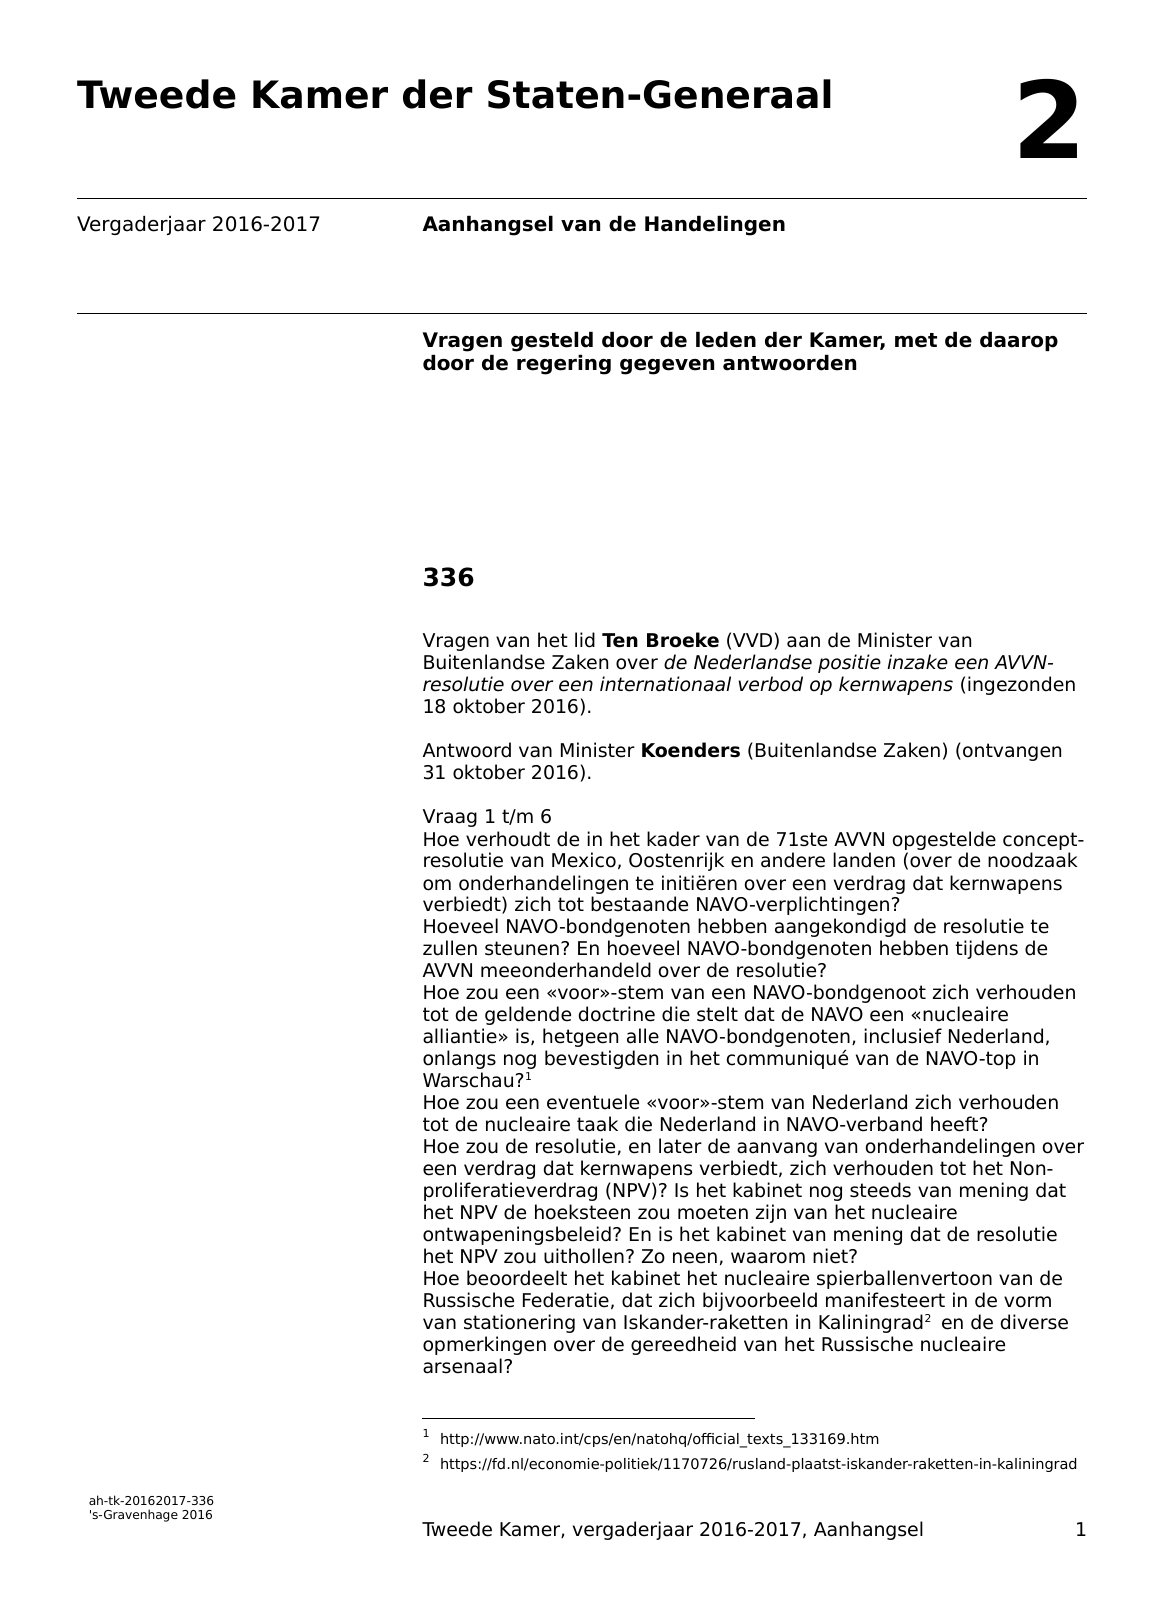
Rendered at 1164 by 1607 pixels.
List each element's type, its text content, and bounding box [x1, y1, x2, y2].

table_cell Vragen gesteld door de leden der Kamer, met de daarop door de regering gegeven antwoorden [422, 314, 1087, 375]
text https://fd.nl/economie-politiek/1170726/rusland-plaatst-iskander-raketten-in-kaliningrad [422, 1452, 1087, 1474]
table_cell Aanhangsel van de Handelingen [422, 199, 1087, 313]
text Hoe verhoudt de in het kader van de 71ste AVVN opgestelde concept-resolutie van Mexico, Oostenrijk en andere landen (over de noodzaak om onderhandelingen te initiëren over een verdrag dat kernwapens verbiedt) zich tot bestaande NAVO-verplichtingen? [422, 828, 1087, 916]
text Vraag 1 t/m 6 [422, 806, 1087, 828]
text 's-Gravenhage 2016 [88, 1508, 323, 1522]
text Hoe zou een «voor»-stem van een NAVO-bondgenoot zich verhouden tot de geldende doctrine die stelt dat de NAVO een «nucleaire alliantie» is, hetgeen alle NAVO-bondgenoten, inclusief Nederland, onlangs nog bevestigden in het communiqué van de NAVO-top in Warschau? [422, 982, 1087, 1092]
table_header 2 [886, 59, 1087, 198]
text Hoeveel NAVO-bondgenoten hebben aangekondigd de resolutie te zullen steunen? En hoeveel NAVO-bondgenoten hebben tijdens de AVVN meeonderhandeld over de resolutie? [422, 916, 1087, 982]
table_header Tweede Kamer der Staten-Generaal [77, 59, 886, 198]
text Vragen van het lid Ten Broeke (VVD) aan de Minister van Buitenlandse Zaken over de Nederlandse positie inzake een AVVN-resolutie over een internationaal verbod op kernwapens (ingezonden 18 oktober 2016). [422, 630, 1087, 718]
text ah-tk-20162017-336 [88, 1494, 323, 1508]
text http://www.nato.int/cps/en/natohq/official_texts_133169.htm [422, 1427, 1087, 1449]
text Hoe zou de resolutie, en later de aanvang van onderhandelingen over een verdrag dat kernwapens verbiedt, zich verhouden tot het Non-proliferatieverdrag (NPV)? Is het kabinet nog steeds van mening dat het NPV de hoeksteen zou moeten zijn van het nucleaire ontwapeningsbeleid? En is het kabinet van mening dat de resolutie het NPV zou uithollen? Zo neen, waarom niet? [422, 1136, 1087, 1268]
text Hoe zou een eventuele «voor»-stem van Nederland zich verhouden tot de nucleaire taak die Nederland in NAVO-verband heeft? [422, 1092, 1087, 1136]
table_cell Vergaderjaar 2016-2017 [77, 199, 422, 313]
text Hoe beoordeelt het kabinet het nucleaire spierballenvertoon van de Russische Federatie, dat zich bijvoorbeeld manifesteert in de vorm van stationering van Iskander-raketten in Kaliningrad en de diverse opmerkingen over de gereedheid van het Russische nucleaire arsenaal? [422, 1268, 1087, 1378]
text Antwoord van Minister Koenders (Buitenlandse Zaken) (ontvangen 31 oktober 2016). [422, 740, 1087, 784]
text 336 [422, 563, 1087, 592]
table_cell [77, 314, 422, 375]
